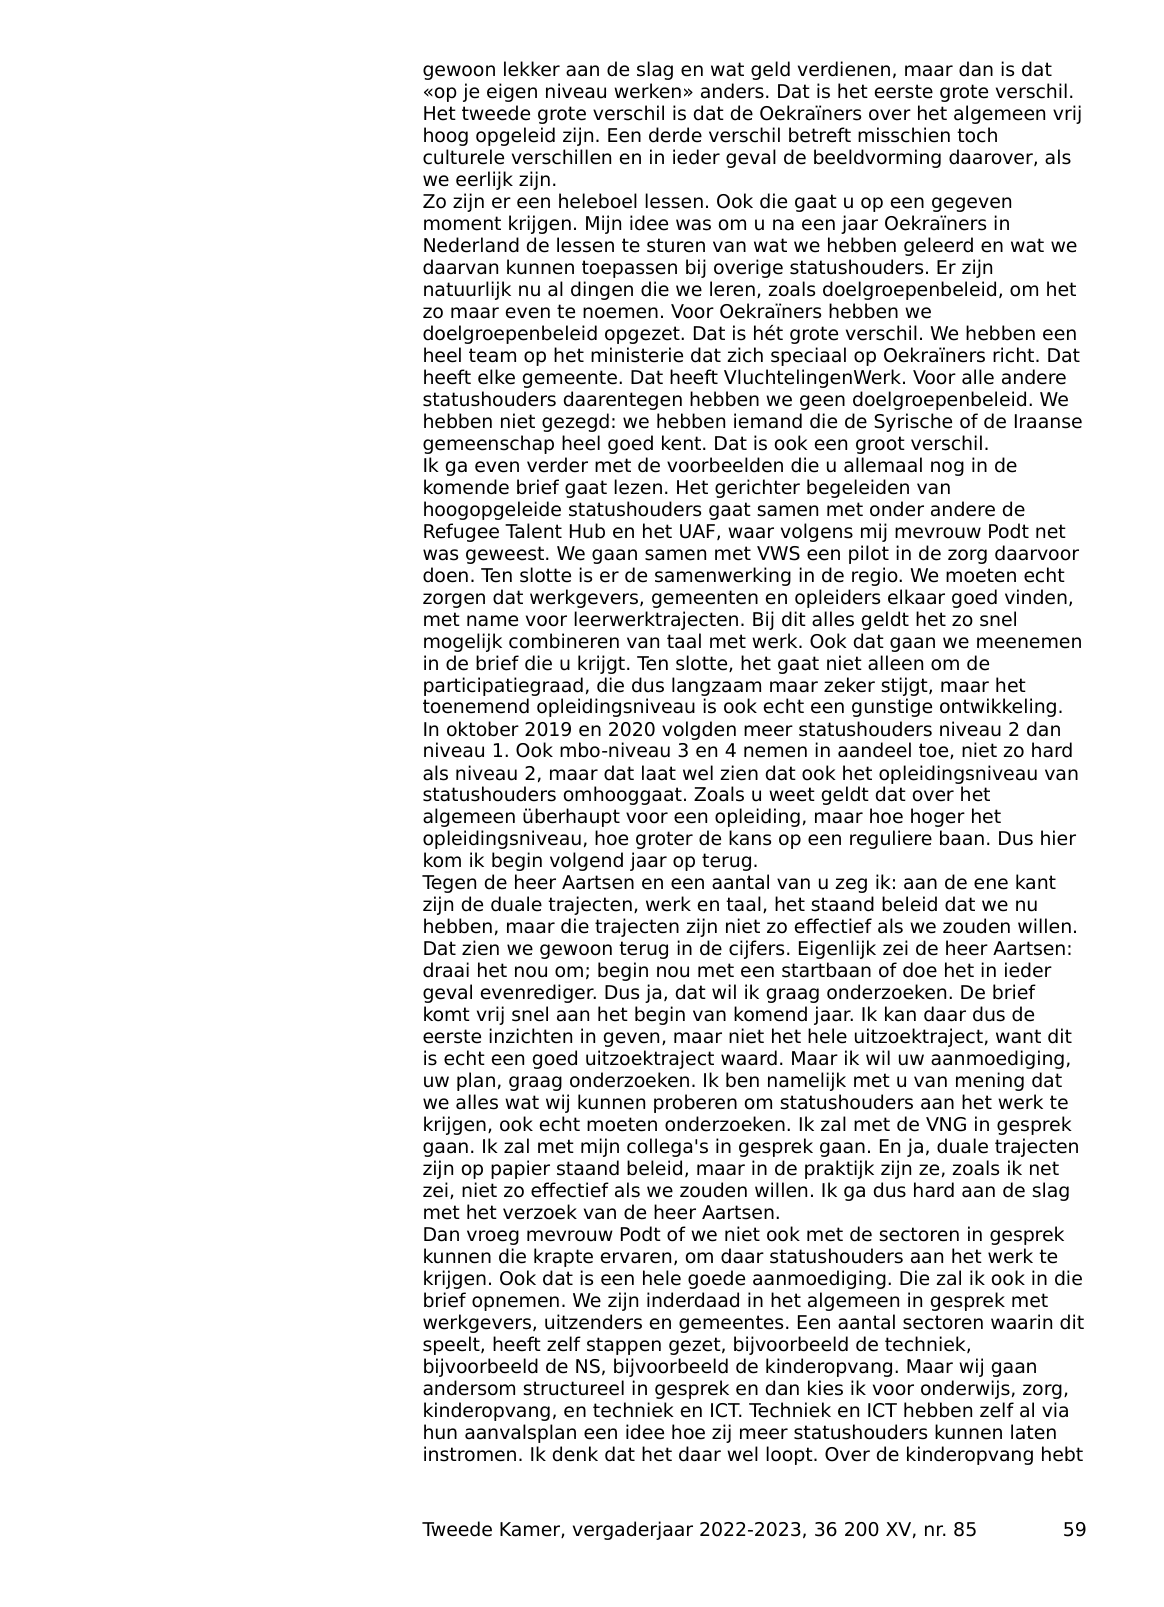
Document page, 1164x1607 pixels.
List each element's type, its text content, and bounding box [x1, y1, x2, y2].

text Tegen de heer Aartsen en een aantal van u zeg ik: aan de ene kant zijn de duale trajecten, werk en taal, het staand beleid dat we nu hebben, maar die trajecten zijn niet zo effectief als we zouden willen. Dat zien we gewoon terug in de cijfers. Eigenlijk zei de heer Aartsen: draai het nou om; begin nou met een startbaan of doe het in ieder geval evenrediger. Dus ja, dat wil ik graag onderzoeken. De brief komt vrij snel aan het begin van komend jaar. Ik kan daar dus de eerste inzichten in geven, maar niet het hele uitzoektraject, want dit is echt een goed uitzoektraject waard. Maar ik wil uw aanmoediging, uw plan, graag onderzoeken. Ik ben namelijk met u van mening dat we alles wat wij kunnen proberen om statushouders aan het werk te krijgen, ook echt moeten onderzoeken. Ik zal met de VNG in gesprek gaan. Ik zal met mijn collega's in gesprek gaan. En ja, duale trajecten zijn op papier staand beleid, maar in de praktijk zijn ze, zoals ik net zei, niet zo effectief als we zouden willen. Ik ga dus hard aan de slag met het verzoek van de heer Aartsen. [422, 872, 1087, 1224]
text Dan vroeg mevrouw Podt of we niet ook met de sectoren in gesprek kunnen die krapte ervaren, om daar statushouders aan het werk te krijgen. Ook dat is een hele goede aanmoediging. Die zal ik ook in die brief opnemen. We zijn inderdaad in het algemeen in gesprek met werkgevers, uitzenders en gemeentes. Een aantal sectoren waarin dit speelt, heeft zelf stappen gezet, bijvoorbeeld de techniek, bijvoorbeeld de NS, bijvoorbeeld de kinderopvang. Maar wij gaan andersom structureel in gesprek en dan kies ik voor onderwijs, zorg, kinderopvang, en techniek en ICT. Techniek en ICT hebben zelf al via hun aanvalsplan een idee hoe zij meer statushouders kunnen laten instromen. Ik denk dat het daar wel loopt. Over de kinderopvang hebt [422, 1224, 1087, 1466]
text Ik ga even verder met de voorbeelden die u allemaal nog in de komende brief gaat lezen. Het gerichter begeleiden van hoogopgeleide statushouders gaat samen met onder andere de Refugee Talent Hub en het UAF, waar volgens mij mevrouw Podt net was geweest. We gaan samen met VWS een pilot in de zorg daarvoor doen. Ten slotte is er de samenwerking in de regio. We moeten echt zorgen dat werkgevers, gemeenten en opleiders elkaar goed vinden, met name voor leerwerktrajecten. Bij dit alles geldt het zo snel mogelijk combineren van taal met werk. Ook dat gaan we meenemen in de brief die u krijgt. Ten slotte, het gaat niet alleen om de participatiegraad, die dus langzaam maar zeker stijgt, maar het toenemend opleidingsniveau is ook echt een gunstige ontwikkeling. In oktober 2019 en 2020 volgden meer statushouders niveau 2 dan niveau 1. Ook mbo-niveau 3 en 4 nemen in aandeel toe, niet zo hard als niveau 2, maar dat laat wel zien dat ook het opleidingsniveau van statushouders omhooggaat. Zoals u weet geldt dat over het algemeen überhaupt voor een opleiding, maar hoe hoger het opleidingsniveau, hoe groter de kans op een reguliere baan. Dus hier kom ik begin volgend jaar op terug. [422, 455, 1087, 872]
text gewoon lekker aan de slag en wat geld verdienen, maar dan is dat «op je eigen niveau werken» anders. Dat is het eerste grote verschil. Het tweede grote verschil is dat de Oekraïners over het algemeen vrij hoog opgeleid zijn. Een derde verschil betreft misschien toch culturele verschillen en in ieder geval de beeldvorming daarover, als we eerlijk zijn. [422, 59, 1087, 191]
text Zo zijn er een heleboel lessen. Ook die gaat u op een gegeven moment krijgen. Mijn idee was om u na een jaar Oekraïners in Nederland de lessen te sturen van wat we hebben geleerd en wat we daarvan kunnen toepassen bij overige statushouders. Er zijn natuurlijk nu al dingen die we leren, zoals doelgroepenbeleid, om het zo maar even te noemen. Voor Oekraïners hebben we doelgroepenbeleid opgezet. Dat is hét grote verschil. We hebben een heel team op het ministerie dat zich speciaal op Oekraïners richt. Dat heeft elke gemeente. Dat heeft VluchtelingenWerk. Voor alle andere statushouders daarentegen hebben we geen doelgroepenbeleid. We hebben niet gezegd: we hebben iemand die de Syrische of de Iraanse gemeenschap heel goed kent. Dat is ook een groot verschil. [422, 191, 1087, 455]
